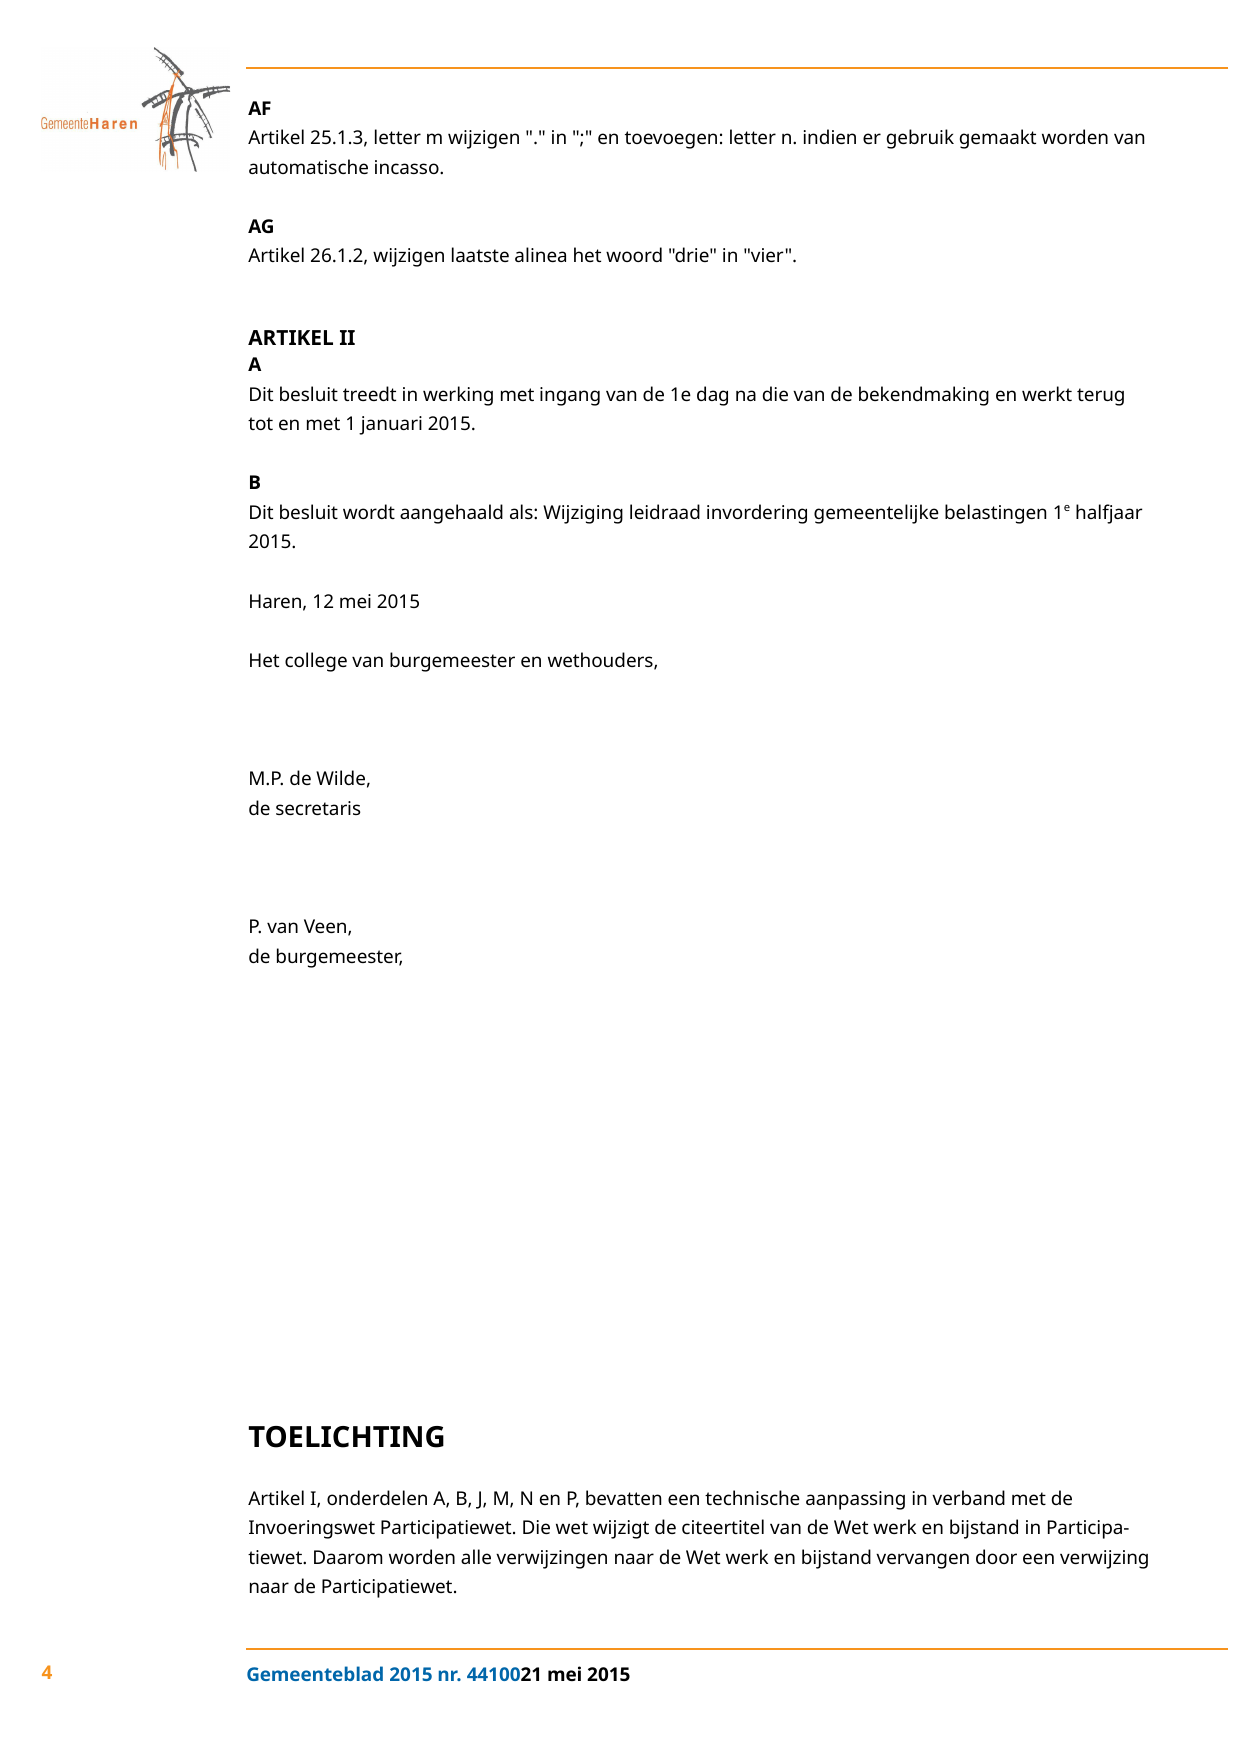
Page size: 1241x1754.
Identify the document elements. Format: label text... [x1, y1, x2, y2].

text Het college van burgemeester en wethouders, [248, 647, 1152, 673]
text Dit besluit treedt in werking met ingang van de 1e dag na die van de bekendmaking en werkt terug tot en met 1 januari 2015. [248, 381, 1152, 436]
text ARTIKEL II [248, 323, 1152, 351]
text de burgemeester, [248, 943, 1152, 968]
text Dit besluit wordt aangehaald als: Wijziging leidraad invordering gemeentelijke belastingen 1e halfjaar 2015. [248, 499, 1152, 554]
text M.P. de Wilde, [248, 765, 1152, 791]
text de secretaris [248, 795, 1152, 821]
text Artikel I, onderdelen A, B, J, M, N en P, bevatten een technische aanpassing in verband met de Invoeringswet Participatiewet. Die wet wijzigt de citeertitel van de Wet werk en bijstand in Participa-tiewet. Daarom worden alle verwijzingen naar de Wet werk en bijstand vervangen door een verwijzing naar de Participatiewet. [248, 1485, 1152, 1599]
text P. van Veen, [248, 913, 1152, 939]
text B [248, 469, 1152, 495]
text TOELICHTING [248, 1416, 1152, 1456]
text Artikel 26.1.2, wijzigen laatste alinea het woord "drie" in "vier". [248, 243, 1152, 268]
text AG [248, 213, 1152, 239]
text AF [248, 95, 1152, 121]
picture [41, 47, 231, 172]
text A [248, 351, 1152, 377]
text Haren, 12 mei 2015 [248, 588, 1152, 613]
text Artikel 25.1.3, letter m wijzigen "." in ";" en toevoegen: letter n. indien er gebruik gemaakt worden van automatische incasso. [248, 124, 1152, 180]
